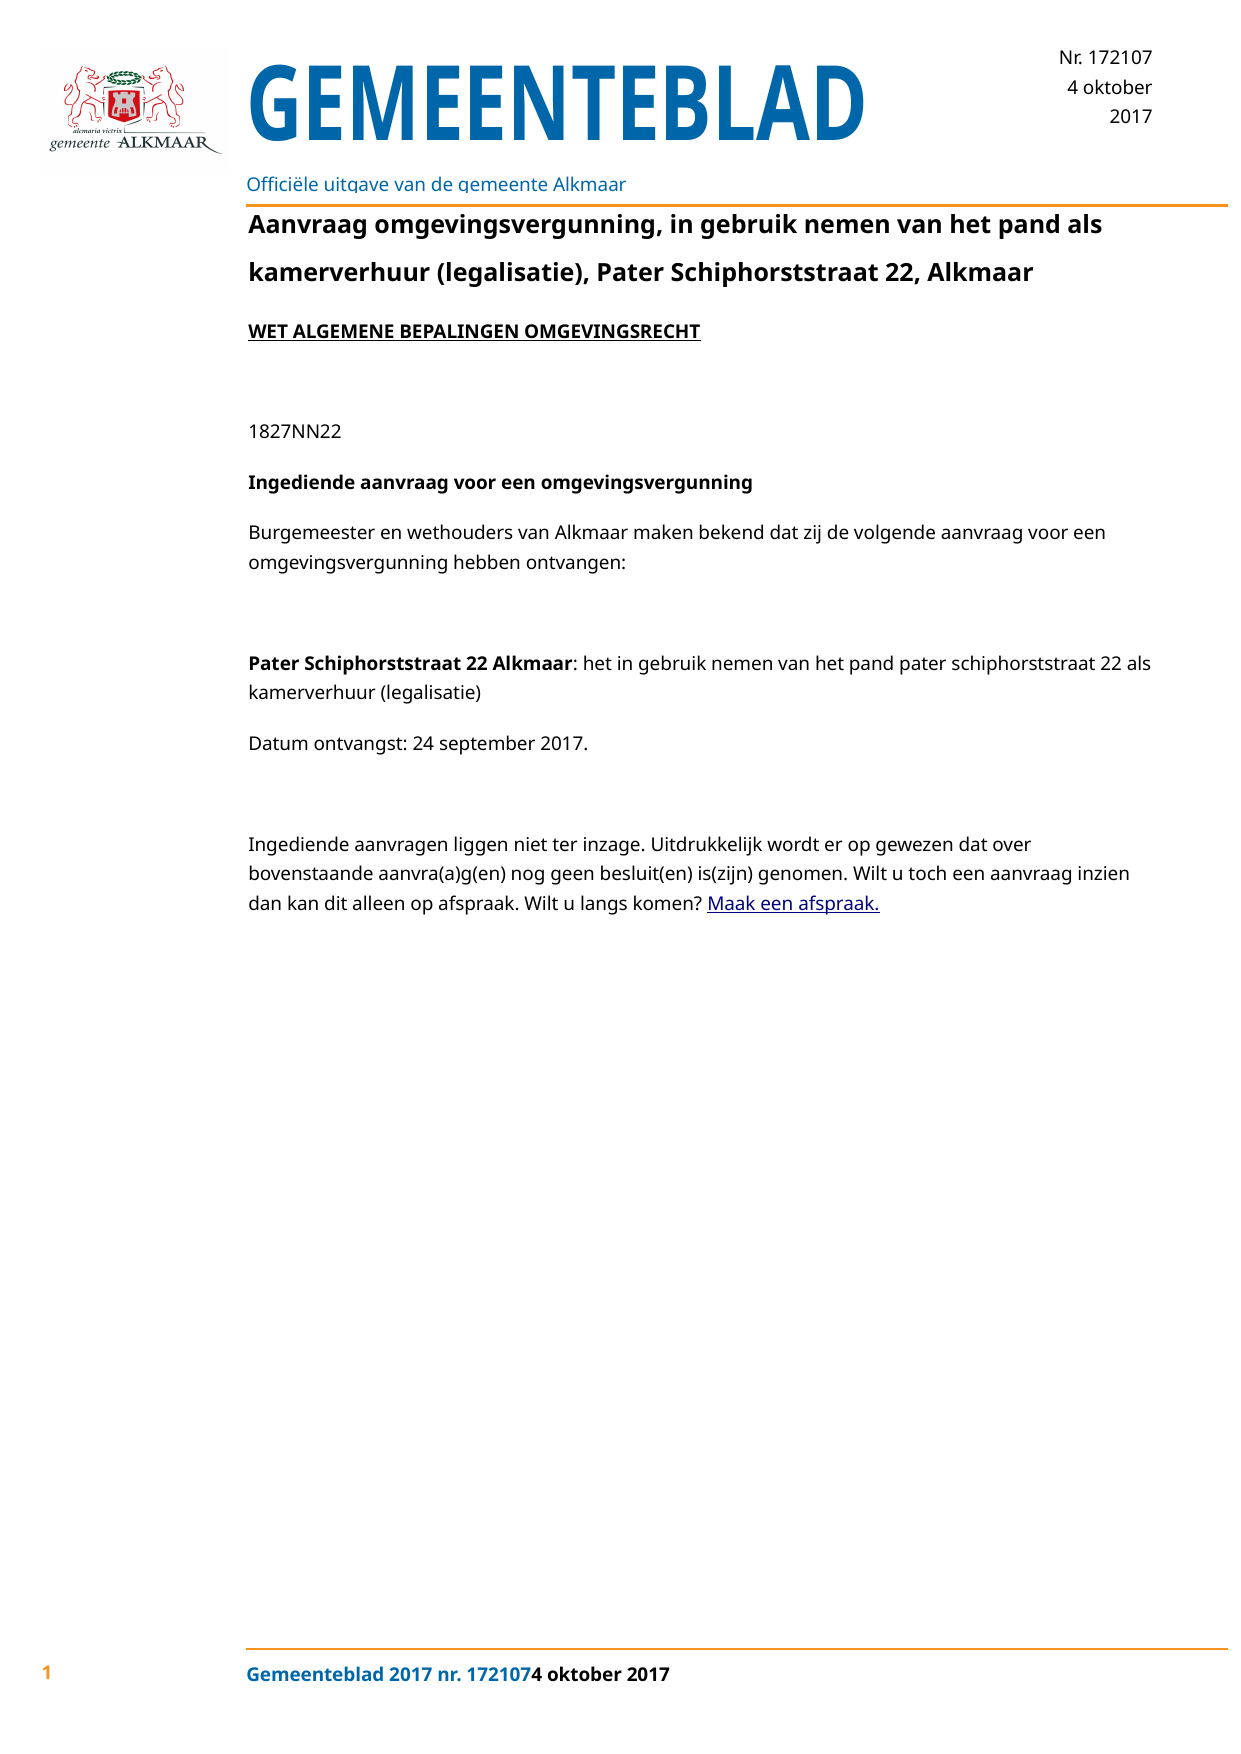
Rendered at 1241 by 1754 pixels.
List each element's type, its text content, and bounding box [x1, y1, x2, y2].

text Ingediende aanvragen liggen niet ter inzage. Uitdrukkelijk wordt er op gewezen dat over bovenstaande aanvra(a)g(en) nog geen besluit(en) is(zijn) genomen. Wilt u toch een aanvraag inzien dan kan dit alleen op afspraak. Wilt u langs komen? Maak een afspraak. [248, 831, 1152, 916]
text Burgemeester en wethouders van Alkmaar maken bekend dat zij de volgende aanvraag voor een omgevingsvergunning hebben ontvangen: [248, 519, 1152, 575]
text Aanvraag omgevingsvergunning, in gebruik nemen van het pand als kamerverhuur (legalisatie), Pater Schiphorststraat 22, Alkmaar [248, 207, 1152, 288]
text Pater Schiphorststraat 22 Alkmaar: het in gebruik nemen van het pand pater schiphorststraat 22 als kamerverhuur (legalisatie) [248, 650, 1152, 705]
picture [41, 47, 231, 172]
text 1827NN22 [248, 419, 1152, 444]
text Ingediende aanvraag voor een omgevingsvergunning [248, 469, 1152, 495]
text WET ALGEMENE BEPALINGEN OMGEVINGSRECHT [248, 318, 1152, 344]
text Datum ontvangst: 24 september 2017. [248, 730, 1152, 756]
